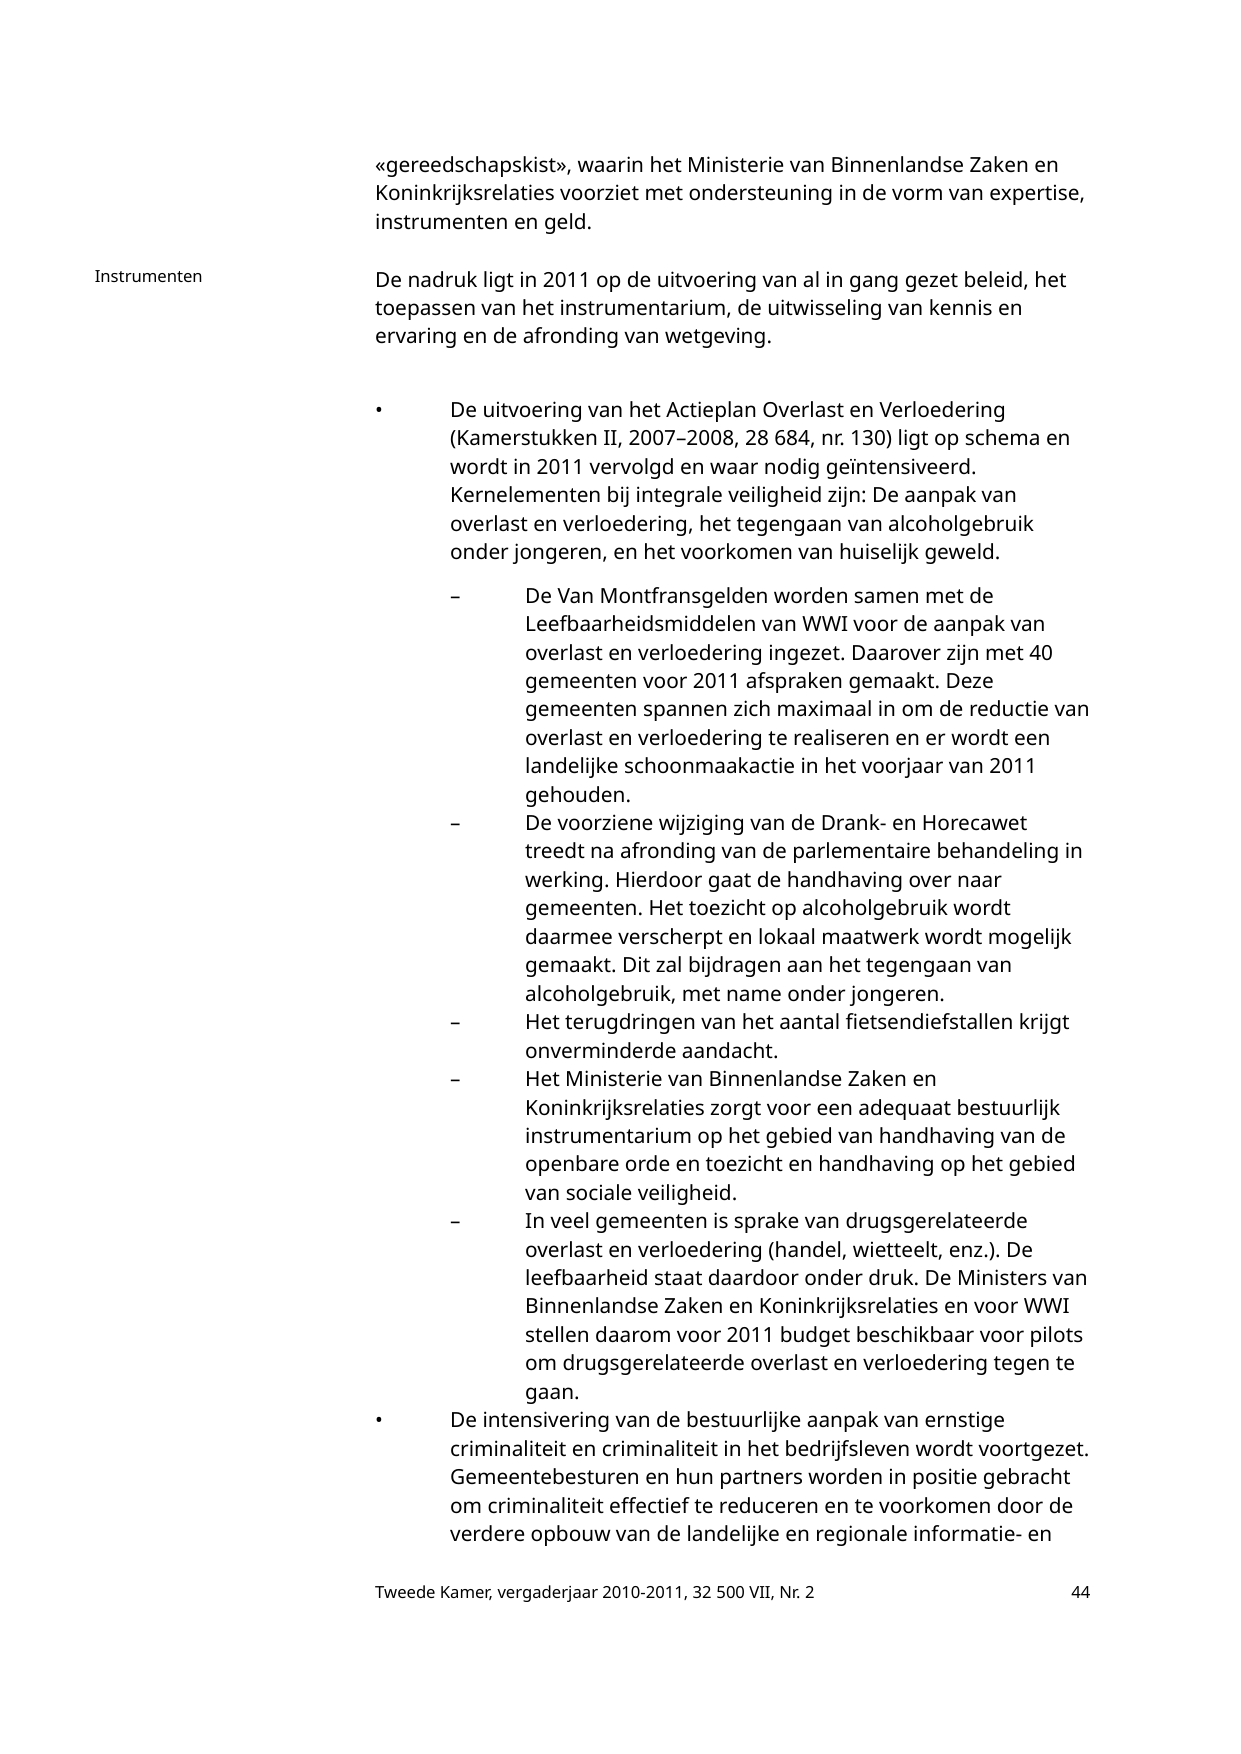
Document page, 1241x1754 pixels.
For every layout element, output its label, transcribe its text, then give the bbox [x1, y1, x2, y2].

list De Van Montfransgelden worden samen met de Leefbaarheidsmiddelen van WWI voor de aanpak van overlast en verloedering ingezet. Daarover zijn met 40 gemeenten voor 2011 afspraken gemaakt. Deze gemeenten spannen zich maximaal in om de reductie van overlast en verloedering te realiseren en er wordt een landelijke schoonmaakactie in het voorjaar van 2011 gehouden. [450, 581, 1090, 808]
list De voorziene wijziging van de Drank- en Horecawet treedt na afronding van de parlementaire behandeling in werking. Hierdoor gaat de handhaving over naar gemeenten. Het toezicht op alcoholgebruik wordt daarmee verscherpt en lokaal maatwerk wordt mogelijk gemaakt. Dit zal bijdragen aan het tegengaan van alcoholgebruik, met name onder jongeren. [450, 808, 1090, 1007]
list Kernelementen bij integrale veiligheid zijn: De aanpak van overlast en verloedering, het tegengaan van alcoholgebruik onder jongeren, en het voorkomen van huiselijk geweld. [375, 480, 1090, 566]
list Het terugdringen van het aantal fietsendiefstallen krijgt onverminderde aandacht. [450, 1007, 1090, 1064]
list De intensivering van de bestuurlijke aanpak van ernstige criminaliteit en criminaliteit in het bedrijfsleven wordt voortgezet. Gemeentebesturen en hun partners worden in positie gebracht om criminaliteit effectief te reduceren en te voorkomen door de verdere opbouw van de landelijke en regionale informatie- en [375, 1405, 1090, 1548]
list Het Ministerie van Binnenlandse Zaken en Koninkrijksrelaties zorgt voor een adequaat bestuurlijk instrumentarium op het gebied van handhaving van de openbare orde en toezicht en handhaving op het gebied van sociale veiligheid. [450, 1064, 1090, 1206]
text «gereedschapskist», waarin het Ministerie van Binnenlandse Zaken en Koninkrijksrelaties voorziet met ondersteuning in de vorm van expertise, instrumenten en geld. [375, 150, 1090, 235]
text Instrumenten [94, 265, 328, 287]
list In veel gemeenten is sprake van drugsgerelateerde overlast en verloedering (handel, wietteelt, enz.). De leefbaarheid staat daardoor onder druk. De Ministers van Binnenlandse Zaken en Koninkrijksrelaties en voor WWI stellen daarom voor 2011 budget beschikbaar voor pilots om drugsgerelateerde overlast en verloedering tegen te gaan. [450, 1206, 1090, 1405]
list De uitvoering van het Actieplan Overlast en Verloedering (Kamerstukken II, 2007–2008, 28 684, nr. 130) ligt op schema en wordt in 2011 vervolgd en waar nodig geïntensiveerd. [375, 395, 1090, 480]
text De nadruk ligt in 2011 op de uitvoering van al in gang gezet beleid, het toepassen van het instrumentarium, de uitwisseling van kennis en ervaring en de afronding van wetgeving. [375, 265, 1090, 350]
